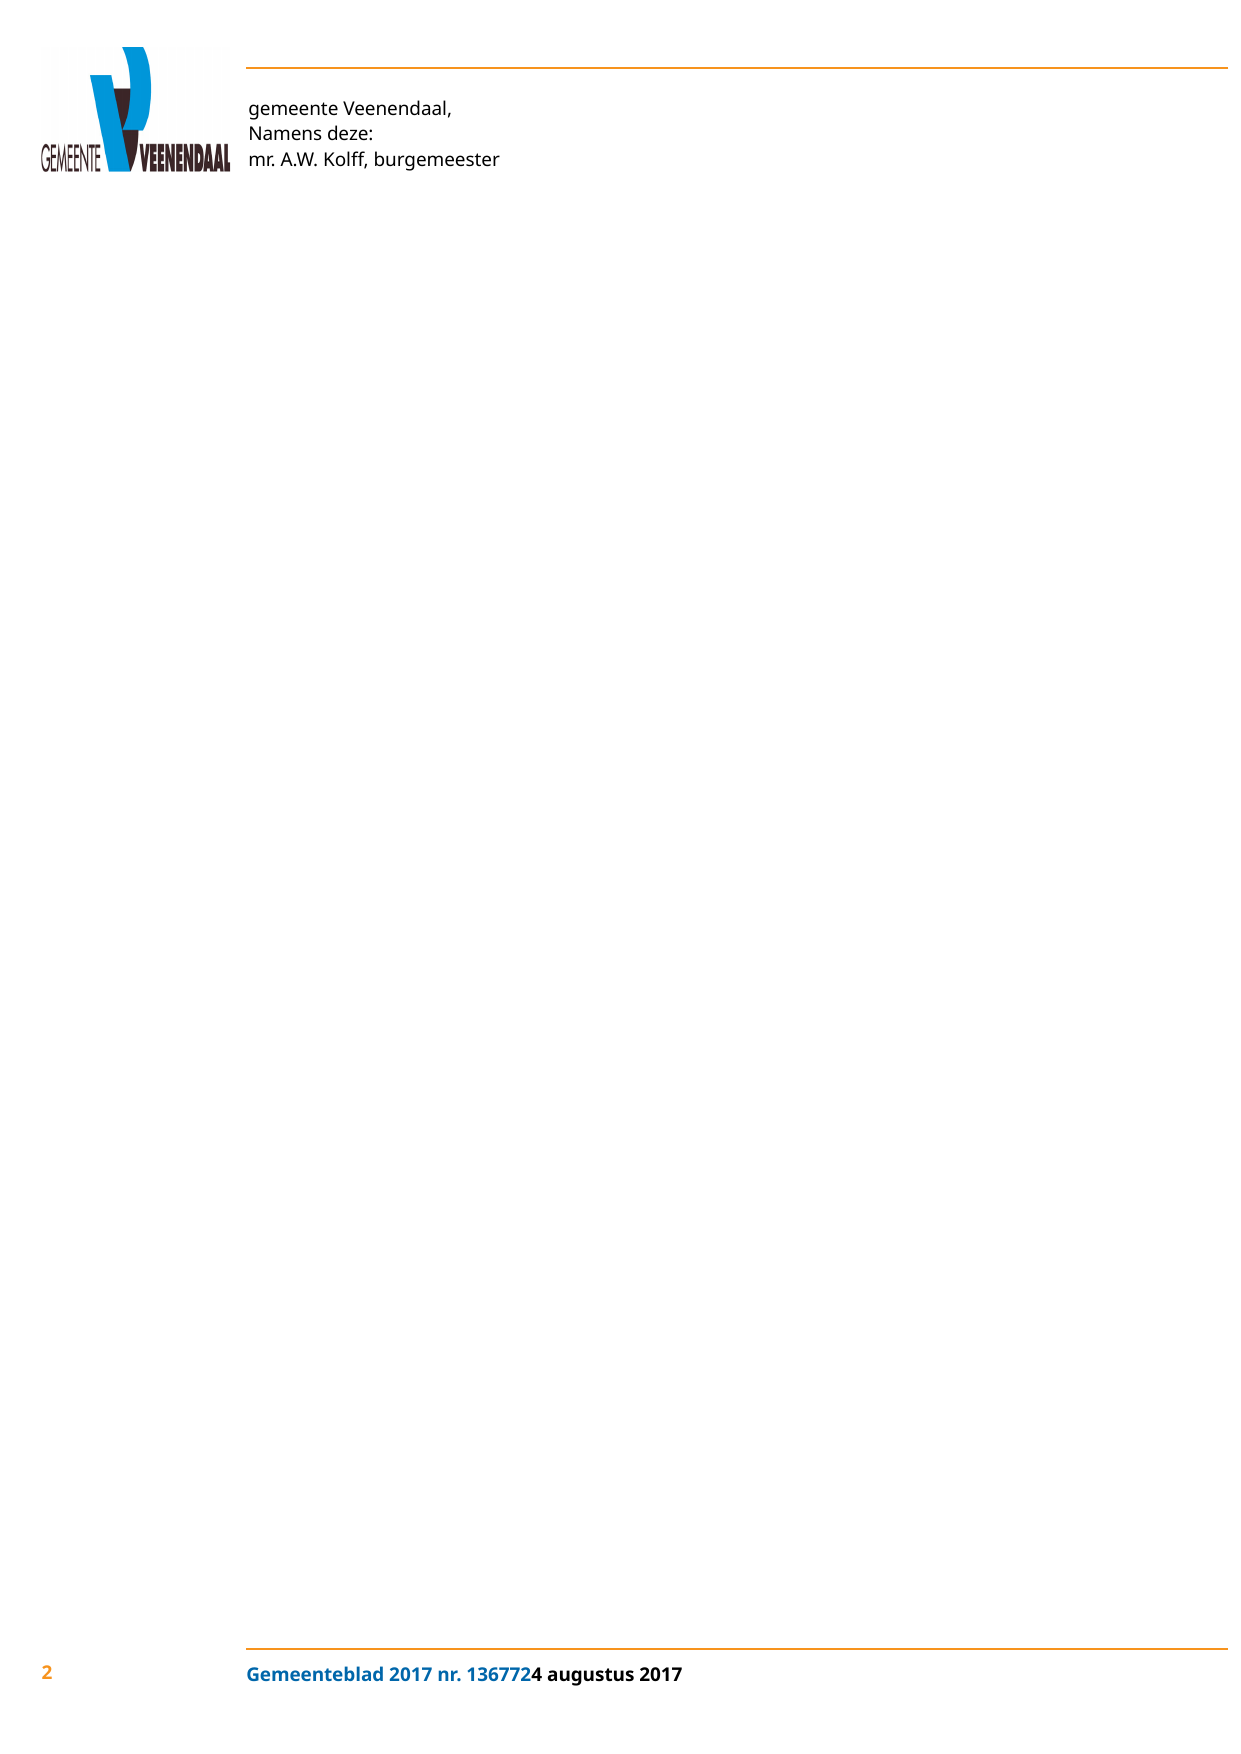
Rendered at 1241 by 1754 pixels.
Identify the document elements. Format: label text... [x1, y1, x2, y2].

picture [41, 47, 130, 172]
text gemeente Veenendaal, [248, 95, 1152, 121]
text mr. A.W. Kolff, burgemeester [248, 146, 1152, 172]
text Namens deze: [248, 121, 1152, 146]
picture [123, 47, 231, 172]
